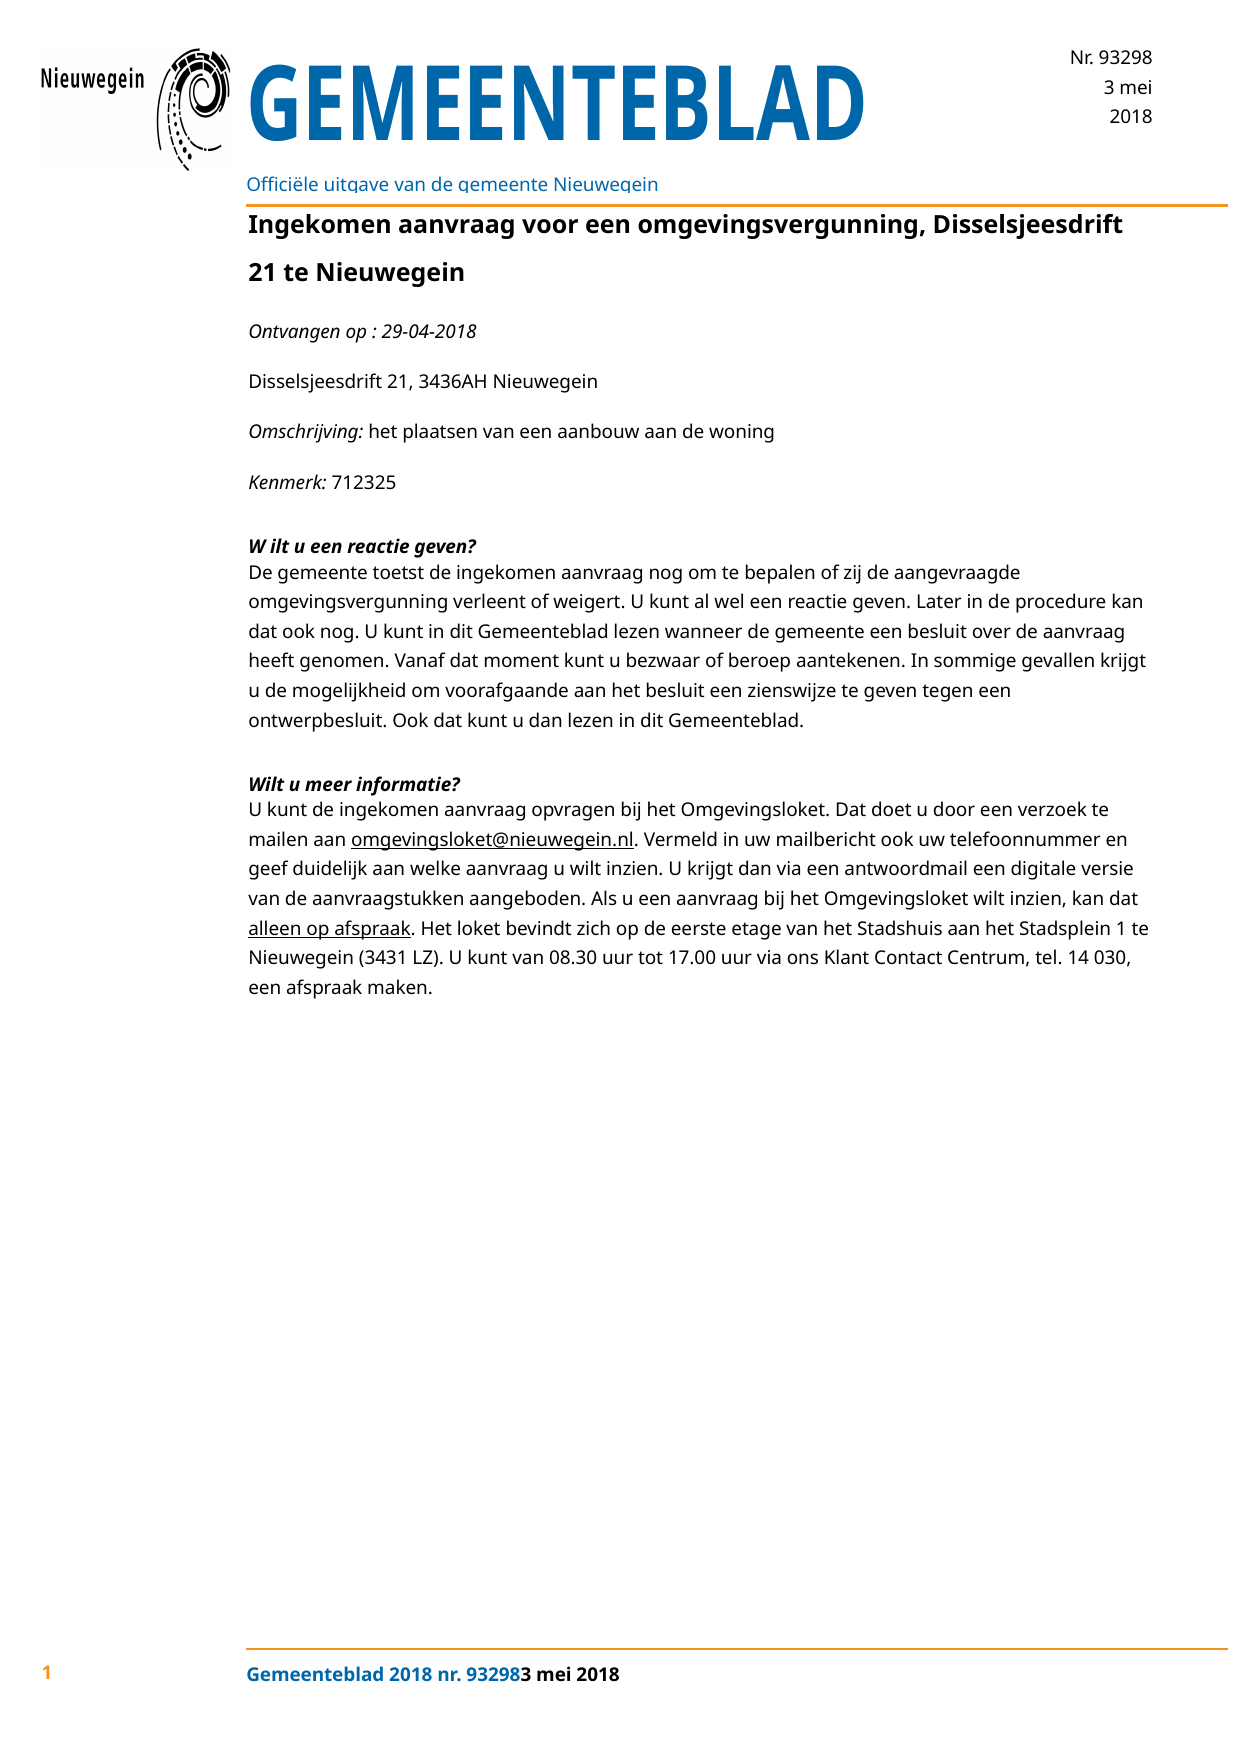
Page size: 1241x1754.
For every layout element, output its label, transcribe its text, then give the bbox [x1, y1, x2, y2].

text De gemeente toetst de ingekomen aanvraag nog om te bepalen of zij de aangevraagde omgevingsvergunning verleent of weigert. U kunt al wel een reactie geven. Later in de procedure kan dat ook nog. U kunt in dit Gemeenteblad lezen wanneer de gemeente een besluit over de aanvraag heeft genomen. Vanaf dat moment kunt u bezwaar of beroep aantekenen. In sommige gevallen krijgt u de mogelijkheid om voorafgaande aan het besluit een zienswijze te geven tegen een ontwerpbesluit. Ook dat kunt u dan lezen in dit Gemeenteblad. [248, 559, 1152, 732]
text Omschrijving: het plaatsen van een aanbouw aan de woning [248, 419, 1152, 444]
picture [41, 47, 231, 172]
text Ontvangen op : 29-04-2018 [248, 318, 1152, 344]
text U kunt de ingekomen aanvraag opvragen bij het Omgevingsloket. Dat doet u door een verzoek te mailen aan omgevingsloket@nieuwegein.nl. Vermeld in uw mailbericht ook uw telefoonnummer en geef duidelijk aan welke aanvraag u wilt inzien. U krijgt dan via een antwoordmail een digitale versie van de aanvraagstukken aangeboden. Als u een aanvraag bij het Omgevingsloket wilt inzien, kan dat alleen op afspraak. Het loket bevindt zich op de eerste etage van het Stadshuis aan het Stadsplein 1 te Nieuwegein (3431 LZ). U kunt van 08.30 uur tot 17.00 uur via ons Klant Contact Centrum, tel. 14 030, een afspraak maken. [248, 796, 1152, 1000]
text Kenmerk: 712325 [248, 469, 1152, 495]
text Ingekomen aanvraag voor een omgevingsvergunning, Disselsjeesdrift 21 te Nieuwegein [248, 207, 1152, 288]
text Disselsjeesdrift 21, 3436AH Nieuwegein [248, 368, 1152, 394]
text W ilt u een reactie geven? [248, 533, 1152, 559]
text Wilt u meer informatie? [248, 771, 1152, 796]
